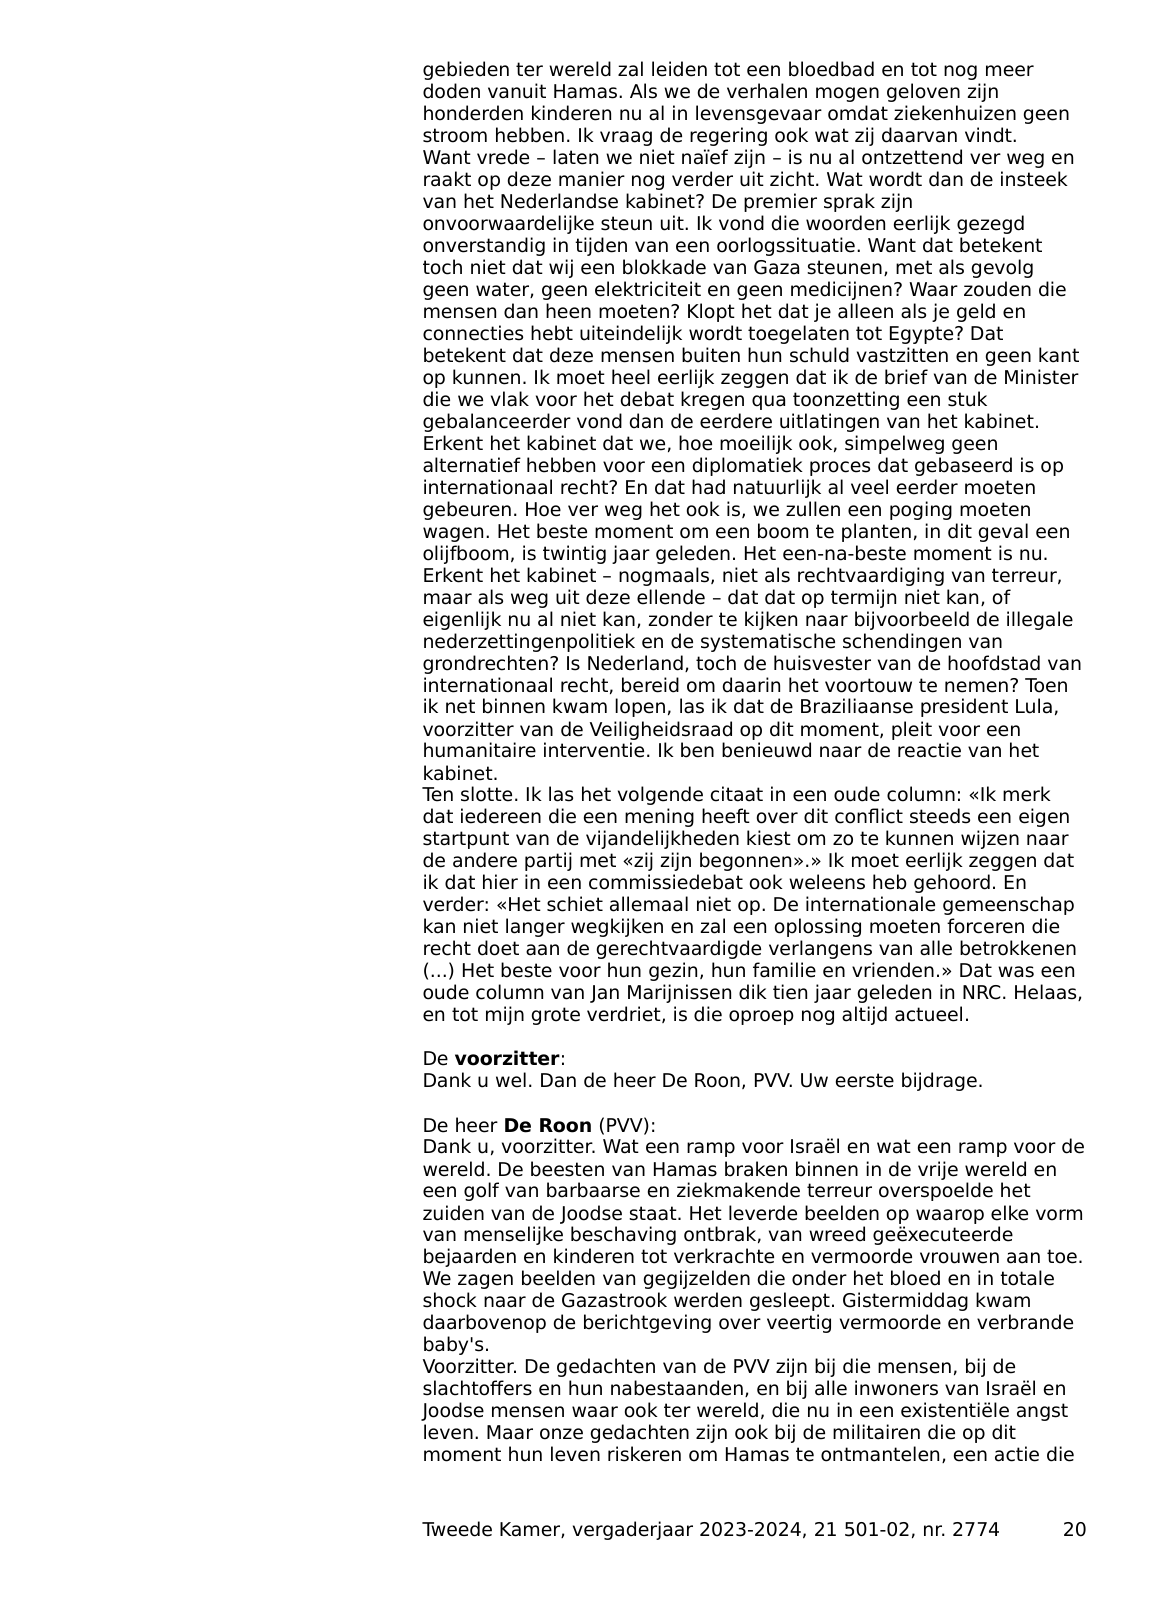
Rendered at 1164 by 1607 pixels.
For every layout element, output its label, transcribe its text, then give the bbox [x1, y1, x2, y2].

text De heer De Roon (PVV): [422, 1114, 1087, 1136]
text gebieden ter wereld zal leiden tot een bloedbad en tot nog meer doden vanuit Hamas. Als we de verhalen mogen geloven zijn honderden kinderen nu al in levensgevaar omdat ziekenhuizen geen stroom hebben. Ik vraag de regering ook wat zij daarvan vindt. [422, 59, 1087, 147]
text Voorzitter. De gedachten van de PVV zijn bij die mensen, bij de slachtoffers en hun nabestaanden, en bij alle inwoners van Israël en Joodse mensen waar ook ter wereld, die nu in een existentiële angst leven. Maar onze gedachten zijn ook bij de militairen die op dit moment hun leven riskeren om Hamas te ontmantelen, een actie die [422, 1356, 1087, 1466]
text De voorzitter: [422, 1048, 1087, 1070]
text Want vrede – laten we niet naïef zijn – is nu al ontzettend ver weg en raakt op deze manier nog verder uit zicht. Wat wordt dan de insteek van het Nederlandse kabinet? De premier sprak zijn onvoorwaardelijke steun uit. Ik vond die woorden eerlijk gezegd onverstandig in tijden van een oorlogssituatie. Want dat betekent toch niet dat wij een blokkade van Gaza steunen, met als gevolg geen water, geen elektriciteit en geen medicijnen? Waar zouden die mensen dan heen moeten? Klopt het dat je alleen als je geld en connecties hebt uiteindelijk wordt toegelaten tot Egypte? Dat betekent dat deze mensen buiten hun schuld vastzitten en geen kant op kunnen. Ik moet heel eerlijk zeggen dat ik de brief van de Minister die we vlak voor het debat kregen qua toonzetting een stuk gebalanceerder vond dan de eerdere uitlatingen van het kabinet. [422, 147, 1087, 433]
text Dank u wel. Dan de heer De Roon, PVV. Uw eerste bijdrage. [422, 1070, 1087, 1092]
text Erkent het kabinet dat we, hoe moeilijk ook, simpelweg geen alternatief hebben voor een diplomatiek proces dat gebaseerd is op internationaal recht? En dat had natuurlijk al veel eerder moeten gebeuren. Hoe ver weg het ook is, we zullen een poging moeten wagen. Het beste moment om een boom te planten, in dit geval een olijfboom, is twintig jaar geleden. Het een-na-beste moment is nu. Erkent het kabinet – nogmaals, niet als rechtvaardiging van terreur, maar als weg uit deze ellende – dat dat op termijn niet kan, of eigenlijk nu al niet kan, zonder te kijken naar bijvoorbeeld de illegale nederzettingenpolitiek en de systematische schendingen van grondrechten? Is Nederland, toch de huisvester van de hoofdstad van internationaal recht, bereid om daarin het voortouw te nemen? Toen ik net binnen kwam lopen, las ik dat de Braziliaanse president Lula, voorzitter van de Veiligheidsraad op dit moment, pleit voor een humanitaire interventie. Ik ben benieuwd naar de reactie van het kabinet. [422, 433, 1087, 784]
text Dank u, voorzitter. Wat een ramp voor Israël en wat een ramp voor de wereld. De beesten van Hamas braken binnen in de vrije wereld en een golf van barbaarse en ziekmakende terreur overspoelde het zuiden van de Joodse staat. Het leverde beelden op waarop elke vorm van menselijke beschaving ontbrak, van wreed geëxecuteerde bejaarden en kinderen tot verkrachte en vermoorde vrouwen aan toe. We zagen beelden van gegijzelden die onder het bloed en in totale shock naar de Gazastrook werden gesleept. Gistermiddag kwam daarbovenop de berichtgeving over veertig vermoorde en verbrande baby's. [422, 1136, 1087, 1356]
text Ten slotte. Ik las het volgende citaat in een oude column: «Ik merk dat iedereen die een mening heeft over dit conflict steeds een eigen startpunt van de vijandelijkheden kiest om zo te kunnen wijzen naar de andere partij met «zij zijn begonnen».» Ik moet eerlijk zeggen dat ik dat hier in een commissiedebat ook weleens heb gehoord. En verder: «Het schiet allemaal niet op. De internationale gemeenschap kan niet langer wegkijken en zal een oplossing moeten forceren die recht doet aan de gerechtvaardigde verlangens van alle betrokkenen (...) Het beste voor hun gezin, hun familie en vrienden.» Dat was een oude column van Jan Marijnissen dik tien jaar geleden in NRC. Helaas, en tot mijn grote verdriet, is die oproep nog altijd actueel. [422, 784, 1087, 1026]
